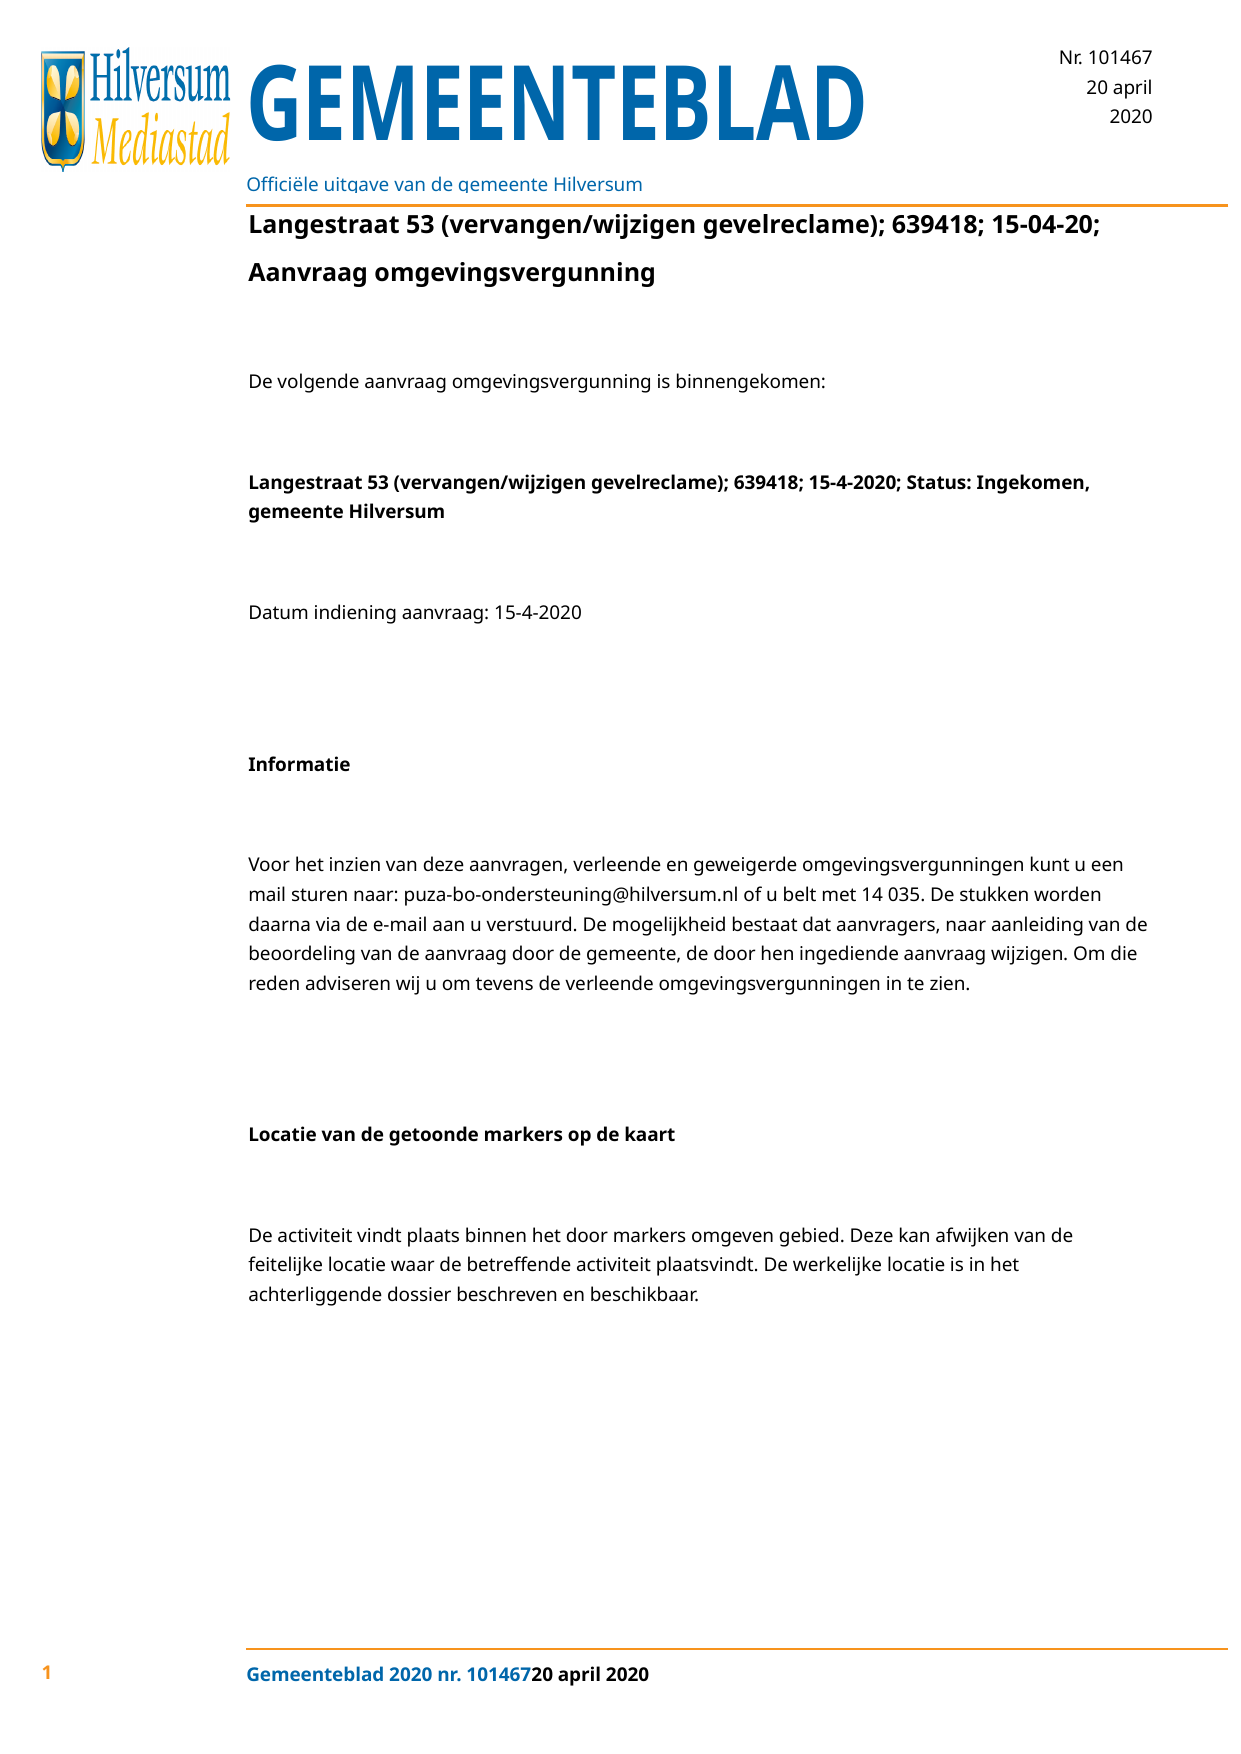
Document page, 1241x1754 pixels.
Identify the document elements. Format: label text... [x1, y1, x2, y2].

text Datum indiening aanvraag: 15-4-2020 [248, 599, 1152, 625]
text Langestraat 53 (vervangen/wijzigen gevelreclame); 639418; 15-4-2020; Status: Ingekomen, gemeente Hilversum [248, 469, 1152, 524]
text De activiteit vindt plaats binnen het door markers omgeven gebied. Deze kan afwijken van de feitelijke locatie waar de betreffende activiteit plaatsvindt. De werkelijke locatie is in het achterliggende dossier beschreven en beschikbaar. [248, 1222, 1152, 1307]
text Langestraat 53 (vervangen/wijzigen gevelreclame); 639418; 15-04-20; Aanvraag omgevingsvergunning [248, 207, 1152, 288]
picture [41, 47, 231, 172]
text Informatie [248, 751, 1152, 777]
text De volgende aanvraag omgevingsvergunning is binnengekomen: [248, 368, 1152, 394]
text Locatie van de getoonde markers op de kaart [248, 1121, 1152, 1147]
text Voor het inzien van deze aanvragen, verleende en geweigerde omgevingsvergunningen kunt u een mail sturen naar: puza-bo-ondersteuning@hilversum.nl of u belt met 14 035. De stukken worden daarna via de e-mail aan u verstuurd. De mogelijkheid bestaat dat aanvragers, naar aanleiding van de beoordeling van de aanvraag door de gemeente, de door hen ingediende aanvraag wijzigen. Om die reden adviseren wij u om tevens de verleende omgevingsvergunningen in te zien. [248, 852, 1152, 996]
